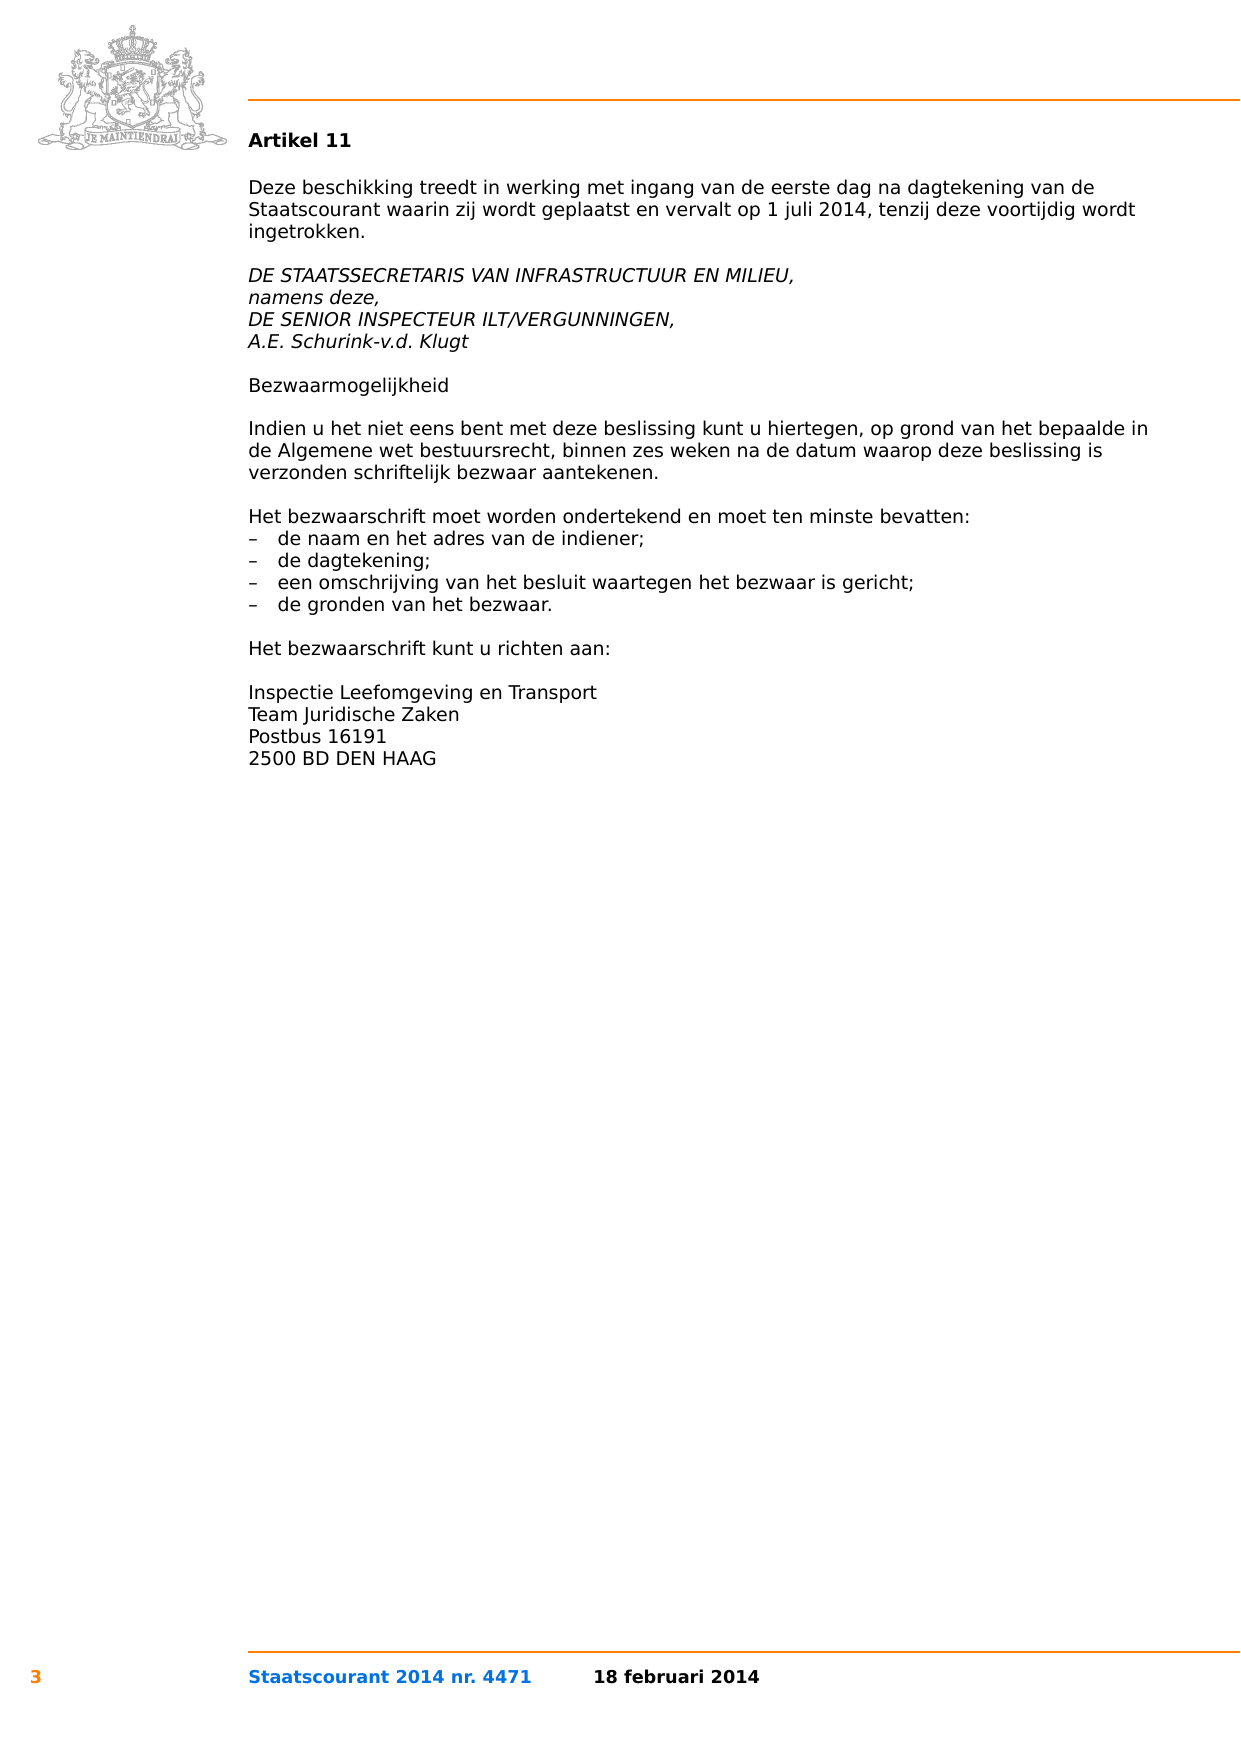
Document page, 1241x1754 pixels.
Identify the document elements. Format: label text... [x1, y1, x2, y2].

subtitle Artikel 11 [248, 130, 1163, 152]
picture [38, 25, 227, 150]
text Postbus 16191 [248, 726, 1163, 748]
text Team Juridische Zaken [248, 704, 1163, 726]
text Inspectie Leefomgeving en Transport [248, 682, 1163, 704]
text Deze beschikking treedt in werking met ingang van de eerste dag na dagtekening van de Staatscourant waarin zij wordt geplaatst en vervalt op 1 juli 2014, tenzij deze voortijdig wordt ingetrokken. [248, 177, 1163, 243]
text – een omschrijving van het besluit waartegen het bezwaar is gericht; [248, 572, 1163, 594]
text Bezwaarmogelijkheid [248, 374, 1163, 396]
text – de gronden van het bezwaar. [248, 594, 1163, 616]
text – de naam en het adres van de indiener; [248, 528, 1163, 550]
text DE STAATSSECRETARIS VAN INFRASTRUCTUUR EN MILIEU, namens deze, DE SENIOR INSPECTEUR ILT/VERGUNNINGEN, A.E. Schurink-v.d. Klugt [248, 265, 1163, 353]
text Het bezwaarschrift kunt u richten aan: [248, 638, 1163, 660]
text Het bezwaarschrift moet worden ondertekend en moet ten minste bevatten: [248, 506, 1163, 528]
text – de dagtekening; [248, 550, 1163, 572]
text Indien u het niet eens bent met deze beslissing kunt u hiertegen, op grond van het bepaalde in de Algemene wet bestuursrecht, binnen zes weken na de datum waarop deze beslissing is verzonden schriftelijk bezwaar aantekenen. [248, 418, 1163, 484]
text 2500 BD DEN HAAG [248, 748, 1163, 770]
